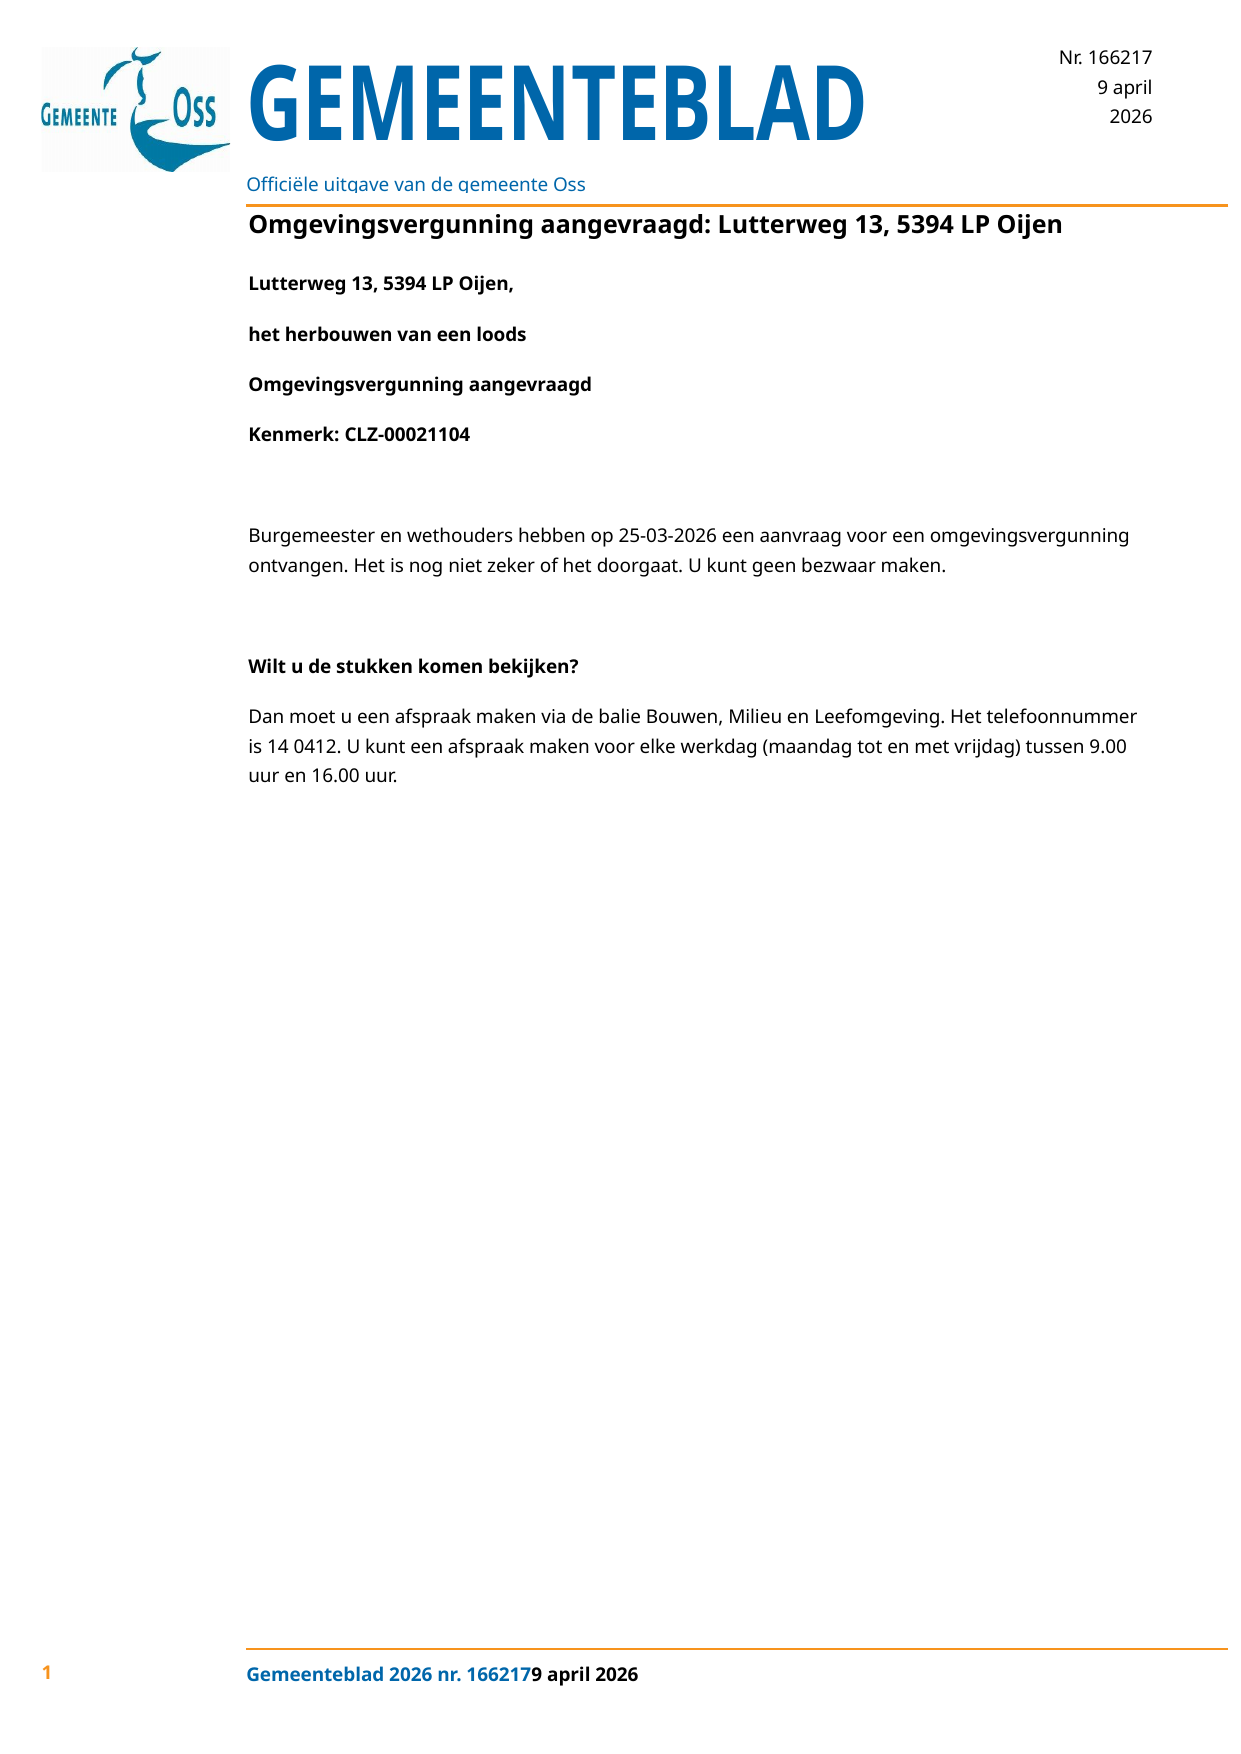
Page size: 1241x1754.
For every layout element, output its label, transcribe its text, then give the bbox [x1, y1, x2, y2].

text Dan moet u een afspraak maken via de balie Bouwen, Milieu en Leefomgeving. Het telefoonnummer is 14 0412. U kunt een afspraak maken voor elke werkdag (maandag tot en met vrijdag) tussen 9.00 uur en 16.00 uur. [248, 703, 1152, 788]
text Kenmerk: CLZ-00021104 [248, 422, 1152, 447]
text Lutterweg 13, 5394 LP Oijen, [248, 270, 1152, 296]
picture [41, 47, 231, 172]
text Wilt u de stukken komen bekijken? [248, 653, 1152, 678]
text Omgevingsvergunning aangevraagd: Lutterweg 13, 5394 LP Oijen [248, 207, 1152, 241]
text Omgevingsvergunning aangevraagd [248, 371, 1152, 397]
text Burgemeester en wethouders hebben op 25-03-2026 een aanvraag voor een omgevingsvergunning ontvangen. Het is nog niet zeker of het doorgaat. U kunt geen bezwaar maken. [248, 522, 1152, 578]
text het herbouwen van een loods [248, 321, 1152, 346]
